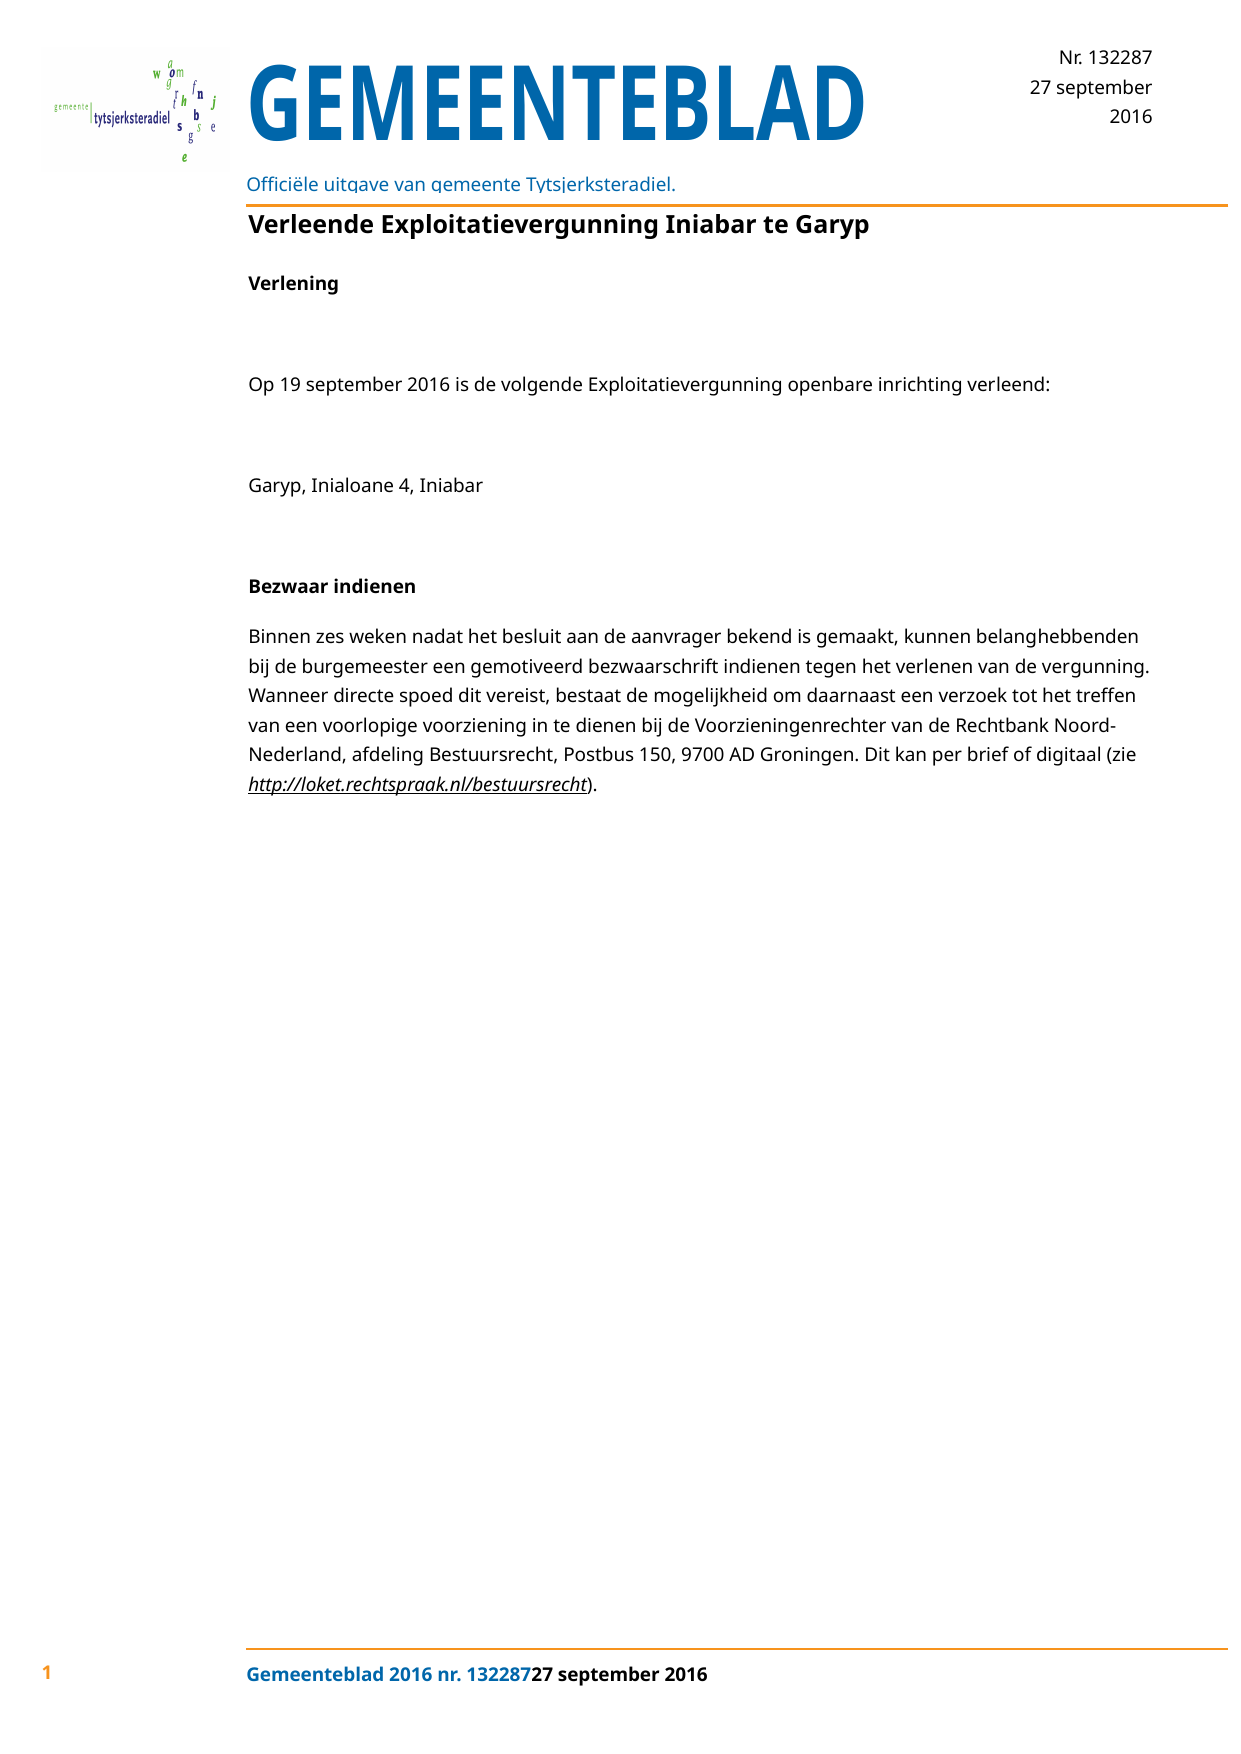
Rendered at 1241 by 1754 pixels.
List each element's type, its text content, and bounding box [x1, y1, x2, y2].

text Verlening [248, 270, 1152, 296]
picture [41, 47, 231, 172]
text Garyp, Inialoane 4, Iniabar [248, 472, 1152, 498]
text Op 19 september 2016 is de volgende Exploitatievergunning openbare inrichting ver­leend: [248, 371, 1152, 397]
text Binnen zes weken nadat het besluit aan de aanvrager bekend is gemaakt, kunnen belang­hebbenden bij de burgemeester een gemotiveerd bezwaarschrift indienen tegen het verlenen van de ver­gunning. Wanneer directe spoed dit vereist, bestaat de mogelijkheid om daarnaast een verzoek tot het treffen van een voorlopige voorziening in te dienen bij de Voorzieningenrechter van de Rechtbank Noord-Nederland, afdeling Bestuursrecht, Postbus 150, 9700 AD Groningen. Dit kan per brief of digitaal (zie http://loket.rechtspraak.nl/bestuursrecht). [248, 623, 1152, 797]
text Bezwaar indienen [248, 573, 1152, 598]
text Verleende Exploitatievergunning Iniabar te Garyp [248, 207, 1152, 241]
